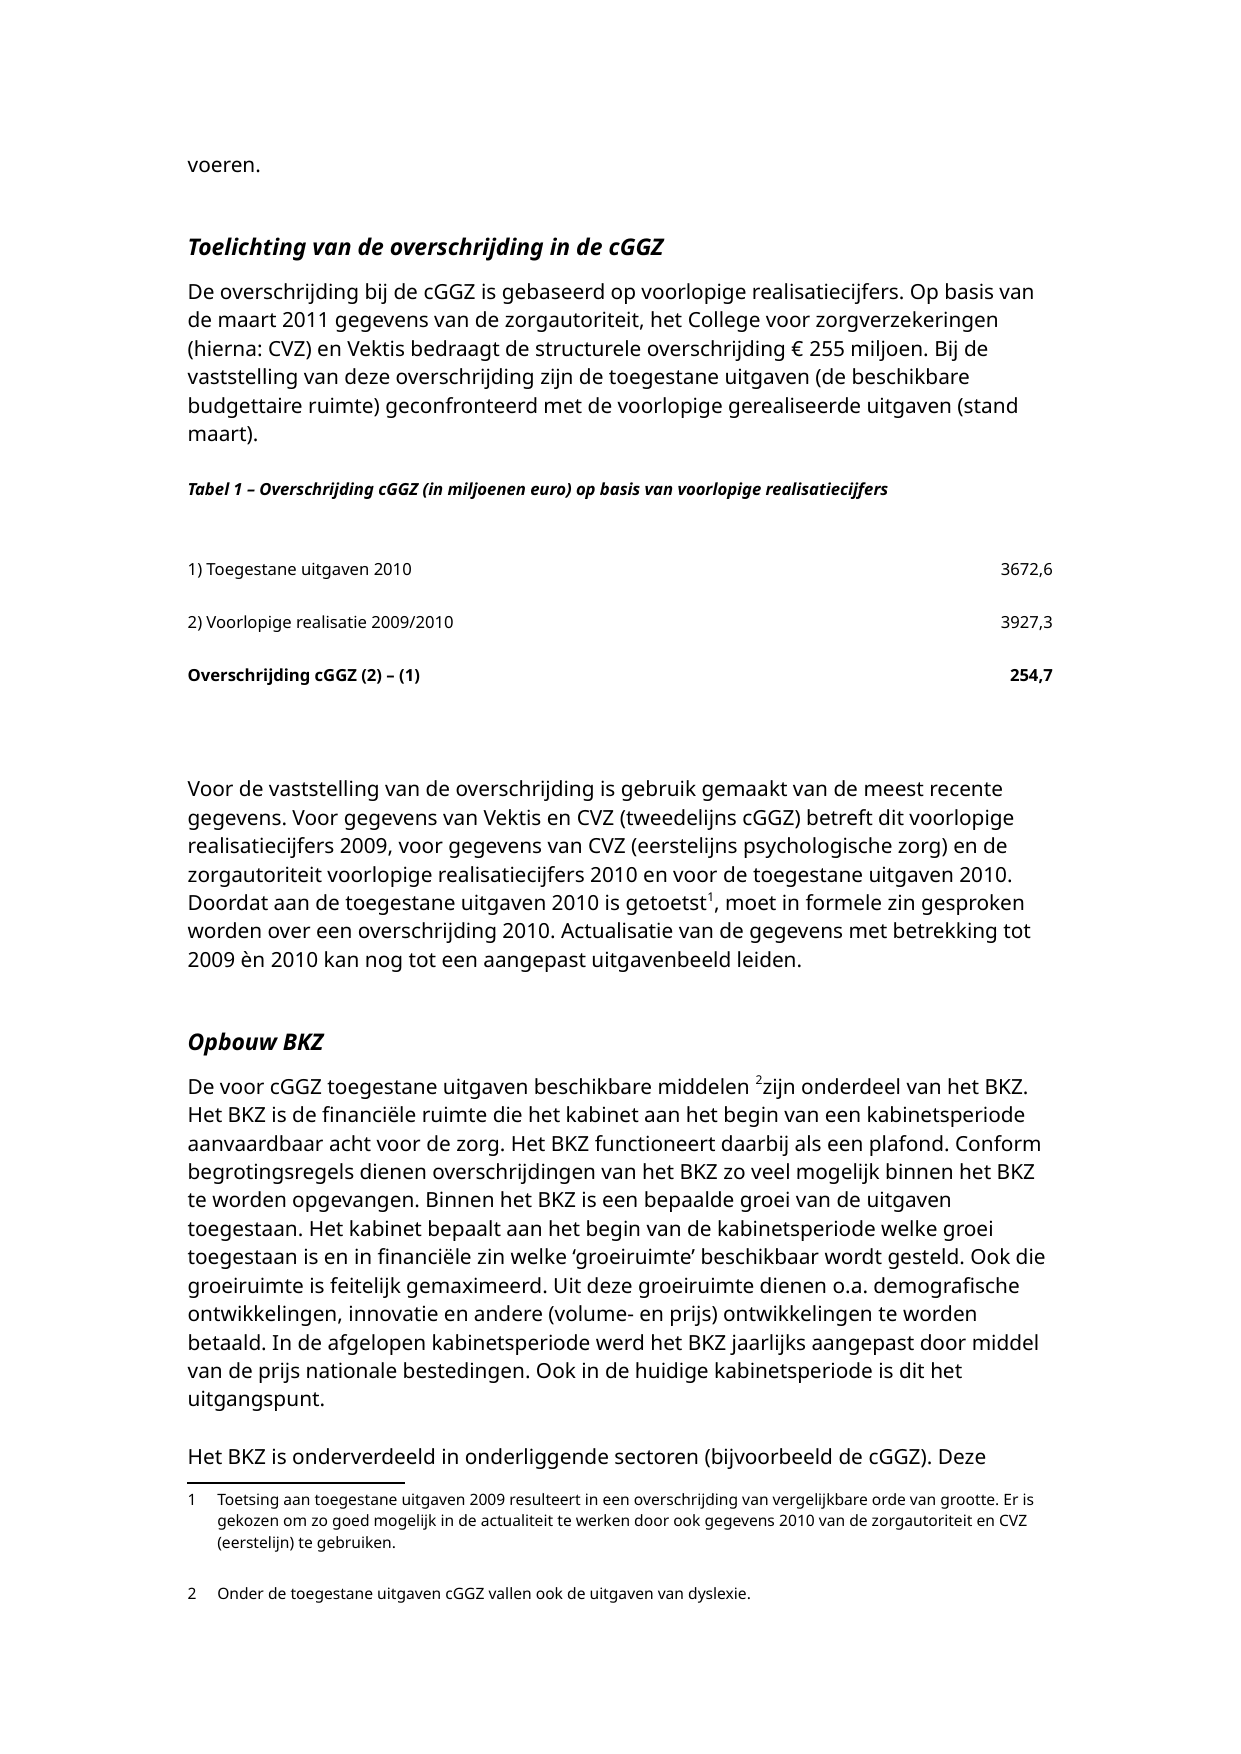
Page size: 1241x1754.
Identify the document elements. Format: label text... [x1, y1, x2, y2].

subtitle Opbouw BKZ [187, 1026, 1053, 1057]
table_header 1) Toegestane uitgaven 2010 [188, 558, 983, 611]
text voeren. [187, 150, 1053, 178]
text Onder de toegestane uitgaven cGGZ vallen ook de uitgaven van dyslexie. [187, 1575, 1053, 1604]
text Toetsing aan toegestane uitgaven 2009 resulteert in een overschrijding van vergelijkbare orde van grootte. Er is gekozen om zo goed mogelijk in de actualiteit te werken door ook gegevens 2010 van de zorgautoriteit en CVZ (eerstelijn) te gebruiken. [187, 1460, 1053, 1545]
text Tabel 1 – Overschrijding cGGZ (in miljoenen euro) op basis van voorlopige realisatiecijfers [187, 477, 1053, 500]
table_cell 3927,3 [983, 611, 1053, 663]
text Voor de vaststelling van de overschrijding is gebruik gemaakt van de meest recente gegevens. Voor gegevens van Vektis en CVZ (tweedelijns cGGZ) betreft dit voorlopige realisatiecijfers 2009, voor gegevens van CVZ (eerstelijns psychologische zorg) en de zorgautoriteit voorlopige realisatiecijfers 2010 en voor de toegestane uitgaven 2010. Doordat aan de toegestane uitgaven 2010 is getoetst, moet in formele zin gesproken worden over een overschrijding 2010. Actualisatie van de gegevens met betrekking tot 2009 èn 2010 kan nog tot een aangepast uitgavenbeeld leiden. [187, 774, 1053, 973]
text De overschrijding bij de cGGZ is gebaseerd op voorlopige realisatiecijfers. Op basis van de maart 2011 gegevens van de zorgautoriteit, het College voor zorgverzekeringen (hierna: CVZ) en Vektis bedraagt de structurele overschrijding € 255 miljoen. Bij de vaststelling van deze overschrijding zijn de toegestane uitgaven (de beschikbare budgettaire ruimte) geconfronteerd met de voorlopige gerealiseerde uitgaven (stand maart). [187, 277, 1053, 448]
table_cell Overschrijding cGGZ (2) – (1) [188, 663, 983, 716]
table_header 3672,6 [983, 558, 1053, 611]
subtitle Toelichting van de overschrijding in de cGGZ [187, 231, 1053, 262]
text De voor cGGZ toegestane uitgaven beschikbare middelen zijn onderdeel van het BKZ. Het BKZ is de financiële ruimte die het kabinet aan het begin van een kabinetsperiode aanvaardbaar acht voor de zorg. Het BKZ functioneert daarbij als een plafond. Conform begrotingsregels dienen overschrijdingen van het BKZ zo veel mogelijk binnen het BKZ te worden opgevangen. Binnen het BKZ is een bepaalde groei van de uitgaven toegestaan. Het kabinet bepaalt aan het begin van de kabinetsperiode welke groei toegestaan is en in financiële zin welke ‘groeiruimte’ beschikbaar wordt gesteld. Ook die groeiruimte is feitelijk gemaximeerd. Uit deze groeiruimte dienen o.a. demografische ontwikkelingen, innovatie en andere (volume- en prijs) ontwikkelingen te worden betaald. In de afgelopen kabinetsperiode werd het BKZ jaarlijks aangepast door middel van de prijs nationale bestedingen. Ook in de huidige kabinetsperiode is dit het uitgangspunt. [187, 1072, 1053, 1413]
table_cell 2) Voorlopige realisatie 2009/2010 [188, 611, 983, 663]
table_cell 254,7 [983, 663, 1053, 716]
